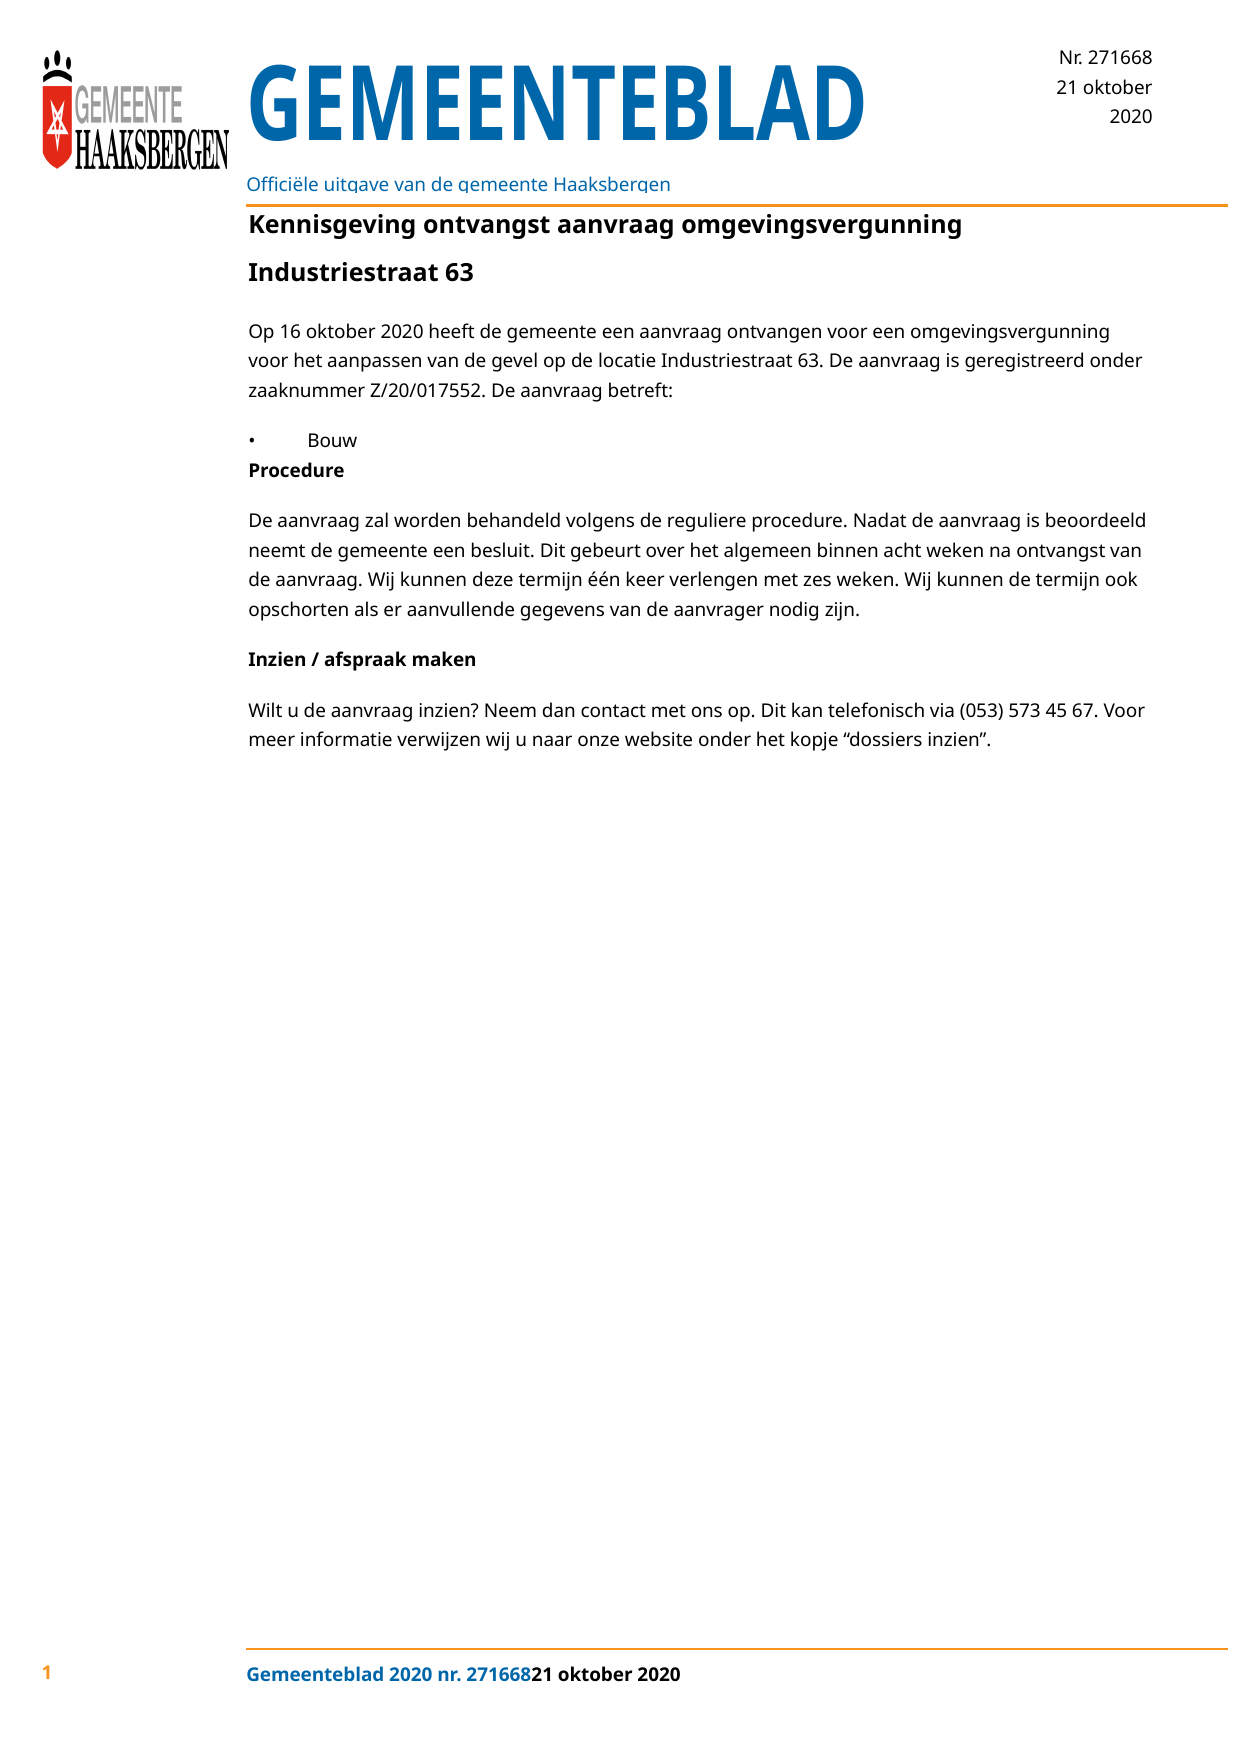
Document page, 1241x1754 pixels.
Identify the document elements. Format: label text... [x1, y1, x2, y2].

text De aanvraag zal worden behandeld volgens de reguliere procedure. Nadat de aanvraag is beoordeeld neemt de gemeente een besluit. Dit gebeurt over het algemeen binnen acht weken na ontvangst van de aanvraag. Wij kunnen deze termijn één keer verlengen met zes weken. Wij kunnen de termijn ook opschorten als er aanvullende gegevens van de aanvrager nodig zijn. [248, 507, 1152, 622]
text Procedure [248, 457, 1152, 483]
text Inzien / afspraak maken [248, 647, 1152, 672]
picture [41, 47, 231, 172]
text Kennisgeving ontvangst aanvraag omgevingsvergunning Industriestraat 63 [248, 207, 1152, 288]
list Bouw [248, 427, 1152, 453]
text Wilt u de aanvraag inzien? Neem dan contact met ons op. Dit kan telefonisch via (053) 573 45 67. Voor meer informatie verwijzen wij u naar onze website onder het kopje “dossiers inzien”. [248, 697, 1152, 752]
text Op 16 oktober 2020 heeft de gemeente een aanvraag ontvangen voor een omgevingsvergunning voor het aanpassen van de gevel op de locatie Industriestraat 63. De aanvraag is geregistreerd onder zaaknummer Z/20/017552. De aanvraag betreft: [248, 318, 1152, 403]
